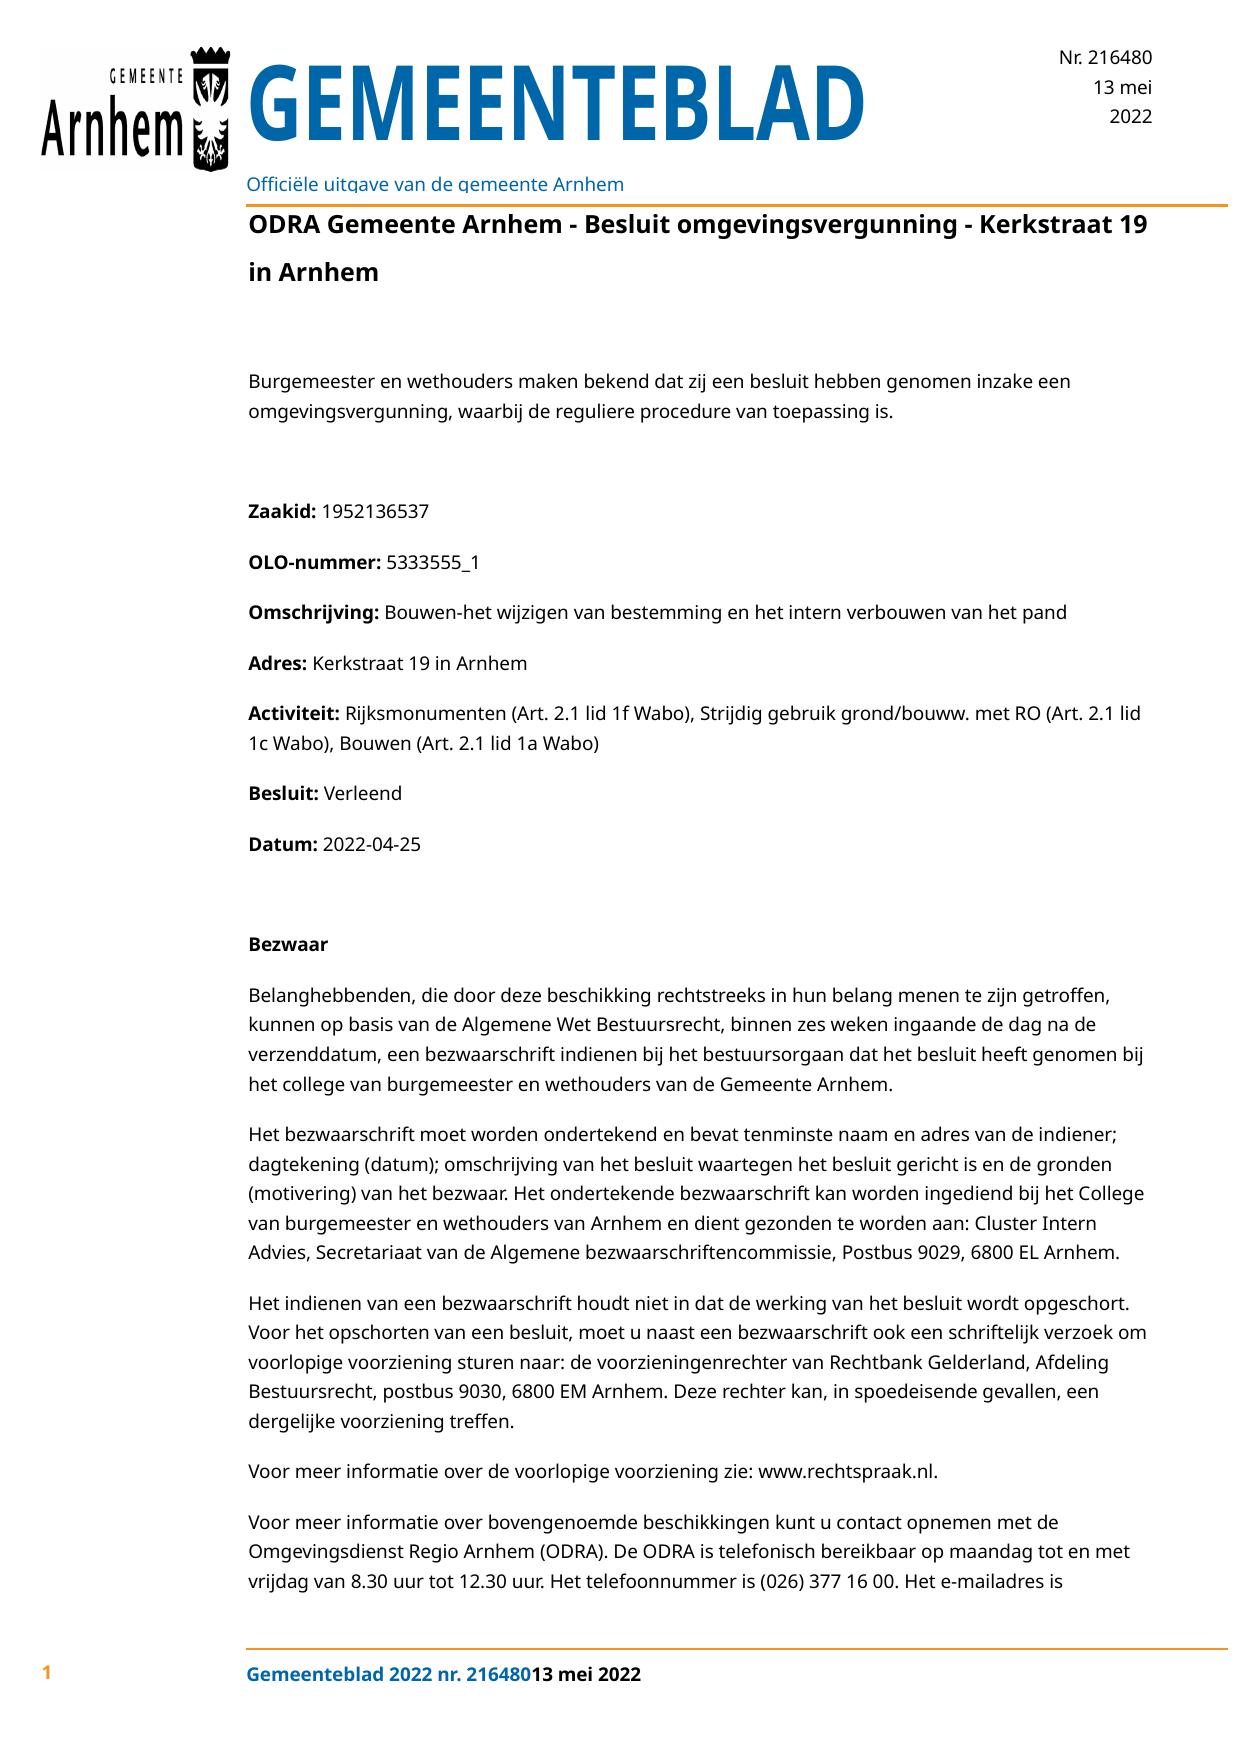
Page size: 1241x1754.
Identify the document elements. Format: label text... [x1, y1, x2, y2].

text Zaakid: 1952136537 [248, 499, 1152, 524]
text Adres: Kerkstraat 19 in Arnhem [248, 650, 1152, 676]
text Voor meer informatie over bovengenoemde beschikkingen kunt u contact opnemen met de Omgevingsdienst Regio Arnhem (ODRA). De ODRA is telefonisch bereikbaar op maandag tot en met vrijdag van 8.30 uur tot 12.30 uur. Het telefoonnummer is (026) 377 16 00. Het e-mailadres is [248, 1509, 1152, 1594]
text Burgemeester en wethouders maken bekend dat zij een besluit hebben genomen inzake een omgevingsvergunning, waarbij de reguliere procedure van toepassing is. [248, 368, 1152, 424]
picture [41, 47, 231, 172]
text Het indienen van een bezwaarschrift houdt niet in dat de werking van het besluit wordt opgeschort. Voor het opschorten van een besluit, moet u naast een bezwaarschrift ook een schriftelijk verzoek om voorlopige voorziening sturen naar: de voorzieningenrechter van Rechtbank Gelderland, Afdeling Bestuursrecht, postbus 9030, 6800 EM Arnhem. Deze rechter kan, in spoedeisende gevallen, een dergelijke voorziening treffen. [248, 1290, 1152, 1434]
text Belanghebbenden, die door deze beschikking rechtstreeks in hun belang menen te zijn getroffen, kunnen op basis van de Algemene Wet Bestuursrecht, binnen zes weken ingaande de dag na de verzenddatum, een bezwaarschrift indienen bij het bestuursorgaan dat het besluit heeft genomen bij het college van burgemeester en wethouders van de Gemeente Arnhem. [248, 982, 1152, 1097]
text Omschrijving: Bouwen-het wijzigen van bestemming en het intern verbouwen van het pand [248, 599, 1152, 625]
text OLO-nummer: 5333555_1 [248, 549, 1152, 575]
text Besluit: Verleend [248, 780, 1152, 806]
text Bezwaar [248, 932, 1152, 957]
text Datum: 2022-04-25 [248, 831, 1152, 857]
text Het bezwaarschrift moet worden ondertekend en bevat tenminste naam en adres van de indiener; dagtekening (datum); omschrijving van het besluit waartegen het besluit gericht is en de gronden (motivering) van het bezwaar. Het ondertekende bezwaarschrift kan worden ingediend bij het College van burgemeester en wethouders van Arnhem en dient gezonden te worden aan: Cluster Intern Advies, Secretariaat van de Algemene bezwaarschriftencommissie, Postbus 9029, 6800 EL Arnhem. [248, 1121, 1152, 1265]
text Activiteit: Rijksmonumenten (Art. 2.1 lid 1f Wabo), Strijdig gebruik grond/bouww. met RO (Art. 2.1 lid 1c Wabo), Bouwen (Art. 2.1 lid 1a Wabo) [248, 700, 1152, 756]
text Voor meer informatie over de voorlopige voorziening zie: www.rechtspraak.nl. [248, 1459, 1152, 1484]
text ODRA Gemeente Arnhem - Besluit omgevingsvergunning - Kerkstraat 19 in Arnhem [248, 207, 1152, 288]
